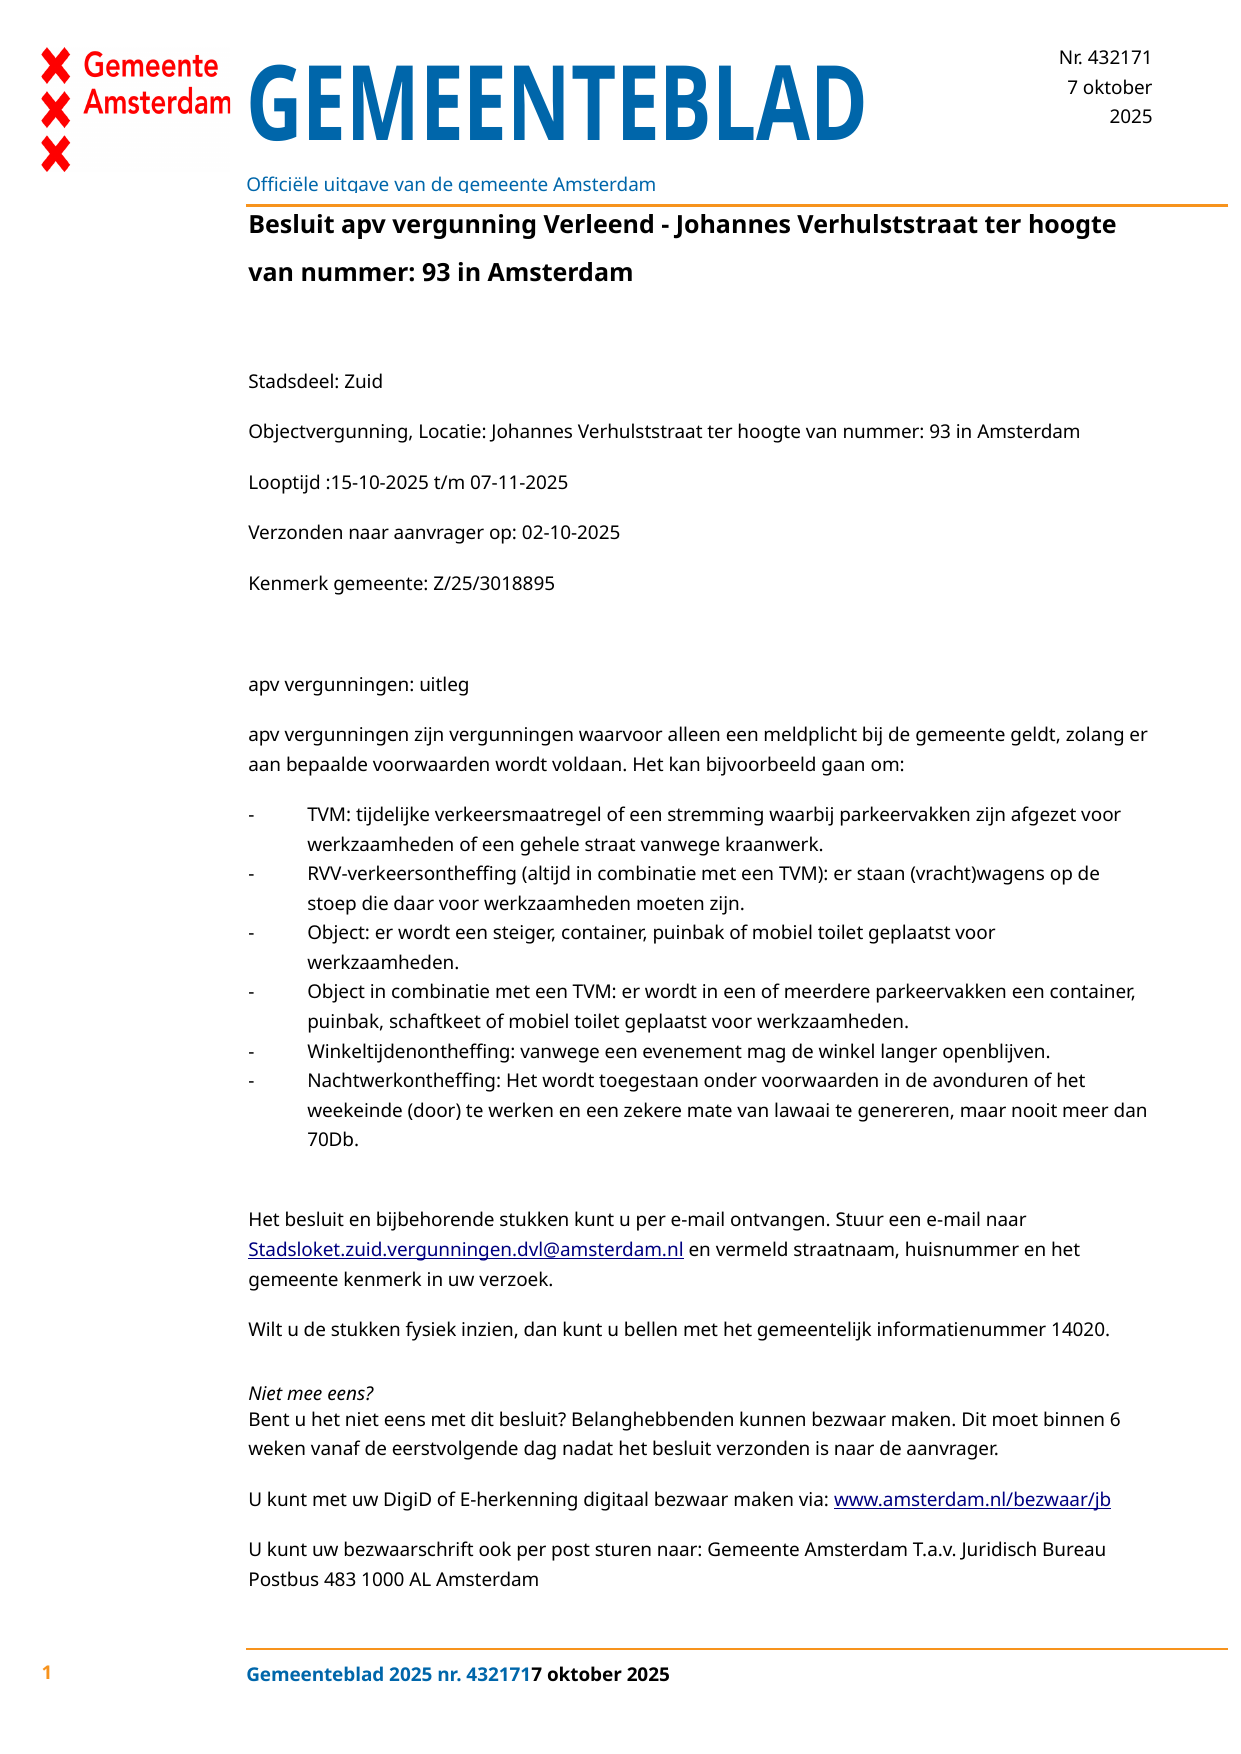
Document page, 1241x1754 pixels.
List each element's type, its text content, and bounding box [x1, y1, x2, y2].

text Kenmerk gemeente: Z/25/3018895 [248, 570, 1152, 596]
text apv vergunningen: uitleg [248, 671, 1152, 697]
list TVM: tijdelijke verkeersmaatregel of een stremming waarbij parkeervakken zijn afgezet voor werkzaamheden of een gehele straat vanwege kraanwerk. [248, 801, 1152, 857]
text U kunt met uw DigiD of E-herkenning digitaal bezwaar maken via: www.amsterdam.nl/bezwaar/jb [248, 1486, 1152, 1512]
text Bent u het niet eens met dit besluit? Belanghebbenden kunnen bezwaar maken. Dit moet binnen 6 weken vanaf de eerstvolgende dag nadat het besluit verzonden is naar de aanvrager. [248, 1406, 1152, 1461]
text Looptijd :15-10-2025 t/m 07-11-2025 [248, 469, 1152, 495]
text Wilt u de stukken fysiek inzien, dan kunt u bellen met het gemeentelijk informatienummer 14020. [248, 1316, 1152, 1342]
text Objectvergunning, Locatie: Johannes Verhulststraat ter hoogte van nummer: 93 in Amsterdam [248, 419, 1152, 444]
text Verzonden naar aanvrager op: 02-10-2025 [248, 519, 1152, 545]
list Nachtwerkontheffing: Het wordt toegestaan onder voorwaarden in de avonduren of het weekeinde (door) te werken en een zekere mate van lawaai te genereren, maar nooit meer dan 70Db. [248, 1067, 1152, 1152]
list Object: er wordt een steiger, container, puinbak of mobiel toilet geplaatst voor werkzaamheden. [248, 919, 1152, 975]
picture [41, 47, 231, 172]
text apv vergunningen zijn vergunningen waarvoor alleen een meldplicht bij de gemeente geldt, zolang er aan bepaalde voorwaarden wordt voldaan. Het kan bijvoorbeeld gaan om: [248, 721, 1152, 777]
text Besluit apv vergunning Verleend - Johannes Verhulststraat ter hoogte van nummer: 93 in Amsterdam [248, 207, 1152, 288]
list RVV-verkeersontheffing (altijd in combinatie met een TVM): er staan (vracht)wagens op de stoep die daar voor werkzaamheden moeten zijn. [248, 860, 1152, 916]
text U kunt uw bezwaarschrift ook per post sturen naar: Gemeente Amsterdam T.a.v. Juridisch Bureau Postbus 483 1000 AL Amsterdam [248, 1536, 1152, 1592]
list Object in combinatie met een TVM: er wordt in een of meerdere parkeervakken een container, puinbak, schaftkeet of mobiel toilet geplaatst voor werkzaamheden. [248, 979, 1152, 1034]
text Stadsdeel: Zuid [248, 368, 1152, 394]
text Het besluit en bijbehorende stukken kunt u per e-mail ontvangen. Stuur een e-mail naar Stadsloket.zuid.vergunningen.dvl@amsterdam.nl en vermeld straatnaam, huisnummer en het gemeente kenmerk in uw verzoek. [248, 1207, 1152, 1292]
list Winkeltijdenontheffing: vanwege een evenement mag de winkel langer openblijven. [248, 1038, 1152, 1064]
text Niet mee eens? [248, 1380, 1152, 1406]
